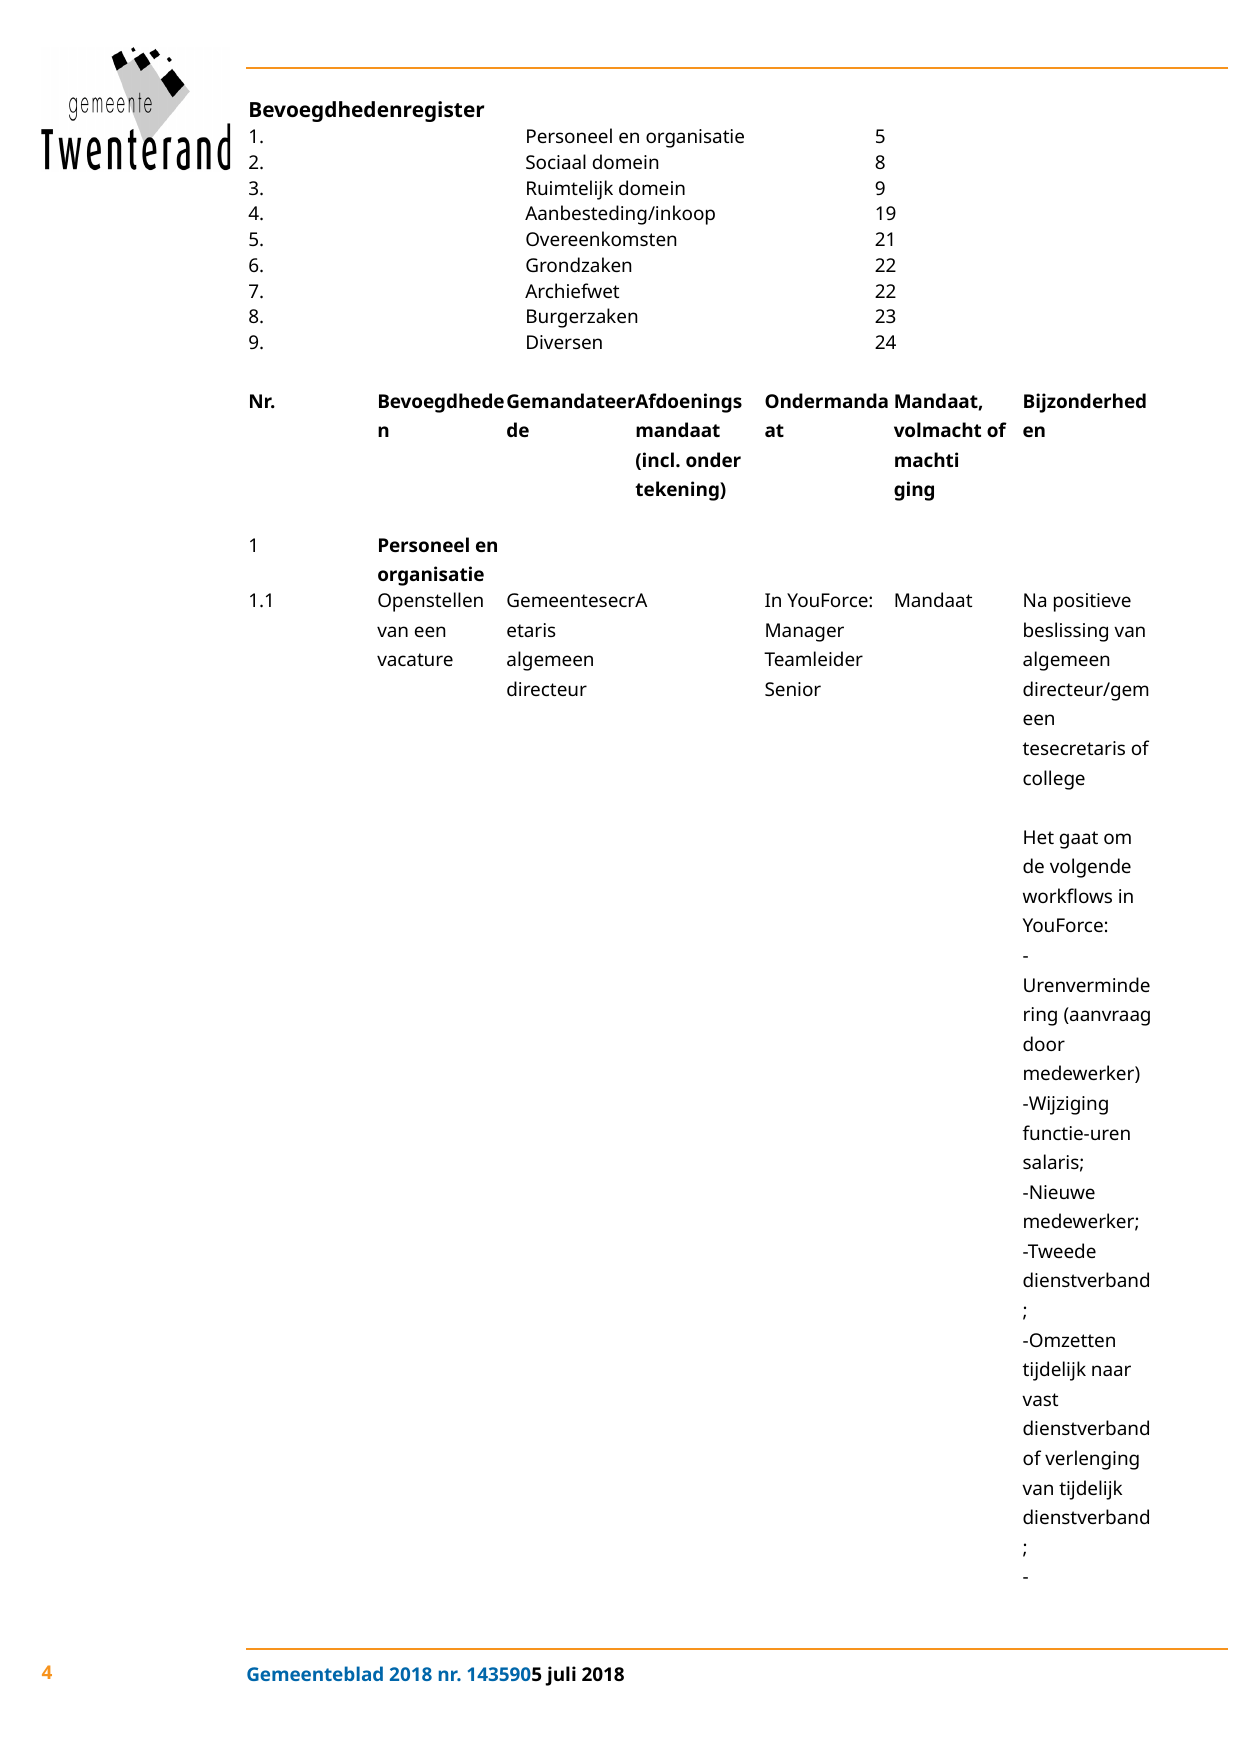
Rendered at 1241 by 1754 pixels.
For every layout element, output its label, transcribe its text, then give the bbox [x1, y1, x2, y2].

table_header Personeel en organisatie [525, 124, 874, 149]
table_cell Mandaat [894, 587, 1022, 1589]
table_cell Diversen [525, 329, 874, 355]
table_header Gemandateerde [506, 388, 635, 532]
table_cell Na positieve beslissing van algemeen directeur/gemeen tesecretaris of college Het gaat om de volgende workflows in YouForce: -Urenvermindering (aanvraag door medewerker) -Wijziging functie-uren salaris; -Nieuwe medewerker; -Tweede dienstverband; -Omzetten tijdelijk naar vast dienstverband of verlenging van tijdelijk dienstverband; [1023, 587, 1152, 1589]
table_header Afdoenings mandaat (incl. onder tekening) [635, 388, 764, 532]
table_cell Overeenkomsten [525, 226, 874, 252]
table_cell 23 [875, 304, 1152, 329]
table_cell [894, 532, 1022, 587]
table_cell 8. [248, 304, 525, 329]
table_cell 9. [248, 329, 525, 355]
table_cell [764, 532, 893, 587]
table_cell 22 [875, 252, 1152, 278]
table_cell Archiefwet [525, 278, 874, 303]
table_cell [635, 532, 764, 587]
text Bevoegdhedenregister [248, 95, 1152, 123]
table_cell 24 [875, 329, 1152, 355]
table_cell 6. [248, 252, 525, 278]
table_cell Ruimtelijk domein [525, 175, 874, 201]
table_cell 8 [875, 149, 1152, 175]
table_cell 1.1 [248, 587, 377, 1589]
table_cell Gemeentesecretaris algemeen directeur [506, 587, 635, 1589]
table_header Bijzonderheden [1023, 388, 1152, 532]
table_cell 22 [875, 278, 1152, 303]
table_cell Personeel en organisatie [377, 532, 506, 587]
table_cell 3. [248, 175, 525, 201]
table_cell 21 [875, 226, 1152, 252]
table_cell Openstellen van een vacature [377, 587, 506, 1589]
table_header Nr. [248, 388, 377, 532]
table_cell Aanbesteding/inkoop [525, 201, 874, 226]
table_header Mandaat, volmacht of machti ging [894, 388, 1022, 532]
table_cell Burgerzaken [525, 304, 874, 329]
picture [41, 47, 231, 172]
table_cell 4. [248, 201, 525, 226]
table_cell Grondzaken [525, 252, 874, 278]
table_header 5 [875, 124, 1152, 149]
table_header 1. [248, 124, 525, 149]
table_cell 1 [248, 532, 377, 587]
table_cell A [635, 587, 764, 1589]
table_cell 19 [875, 201, 1152, 226]
table_header Ondermandaat [764, 388, 893, 532]
table_cell In YouForce: Manager Teamleider Senior [764, 587, 893, 1589]
table_header Bevoegdheden [377, 388, 506, 532]
table_cell [1023, 532, 1152, 587]
table_cell 5. [248, 226, 525, 252]
table_cell 2. [248, 149, 525, 175]
table_cell 9 [875, 175, 1152, 201]
table_cell Sociaal domein [525, 149, 874, 175]
table_cell [506, 532, 635, 587]
table_cell 7. [248, 278, 525, 303]
